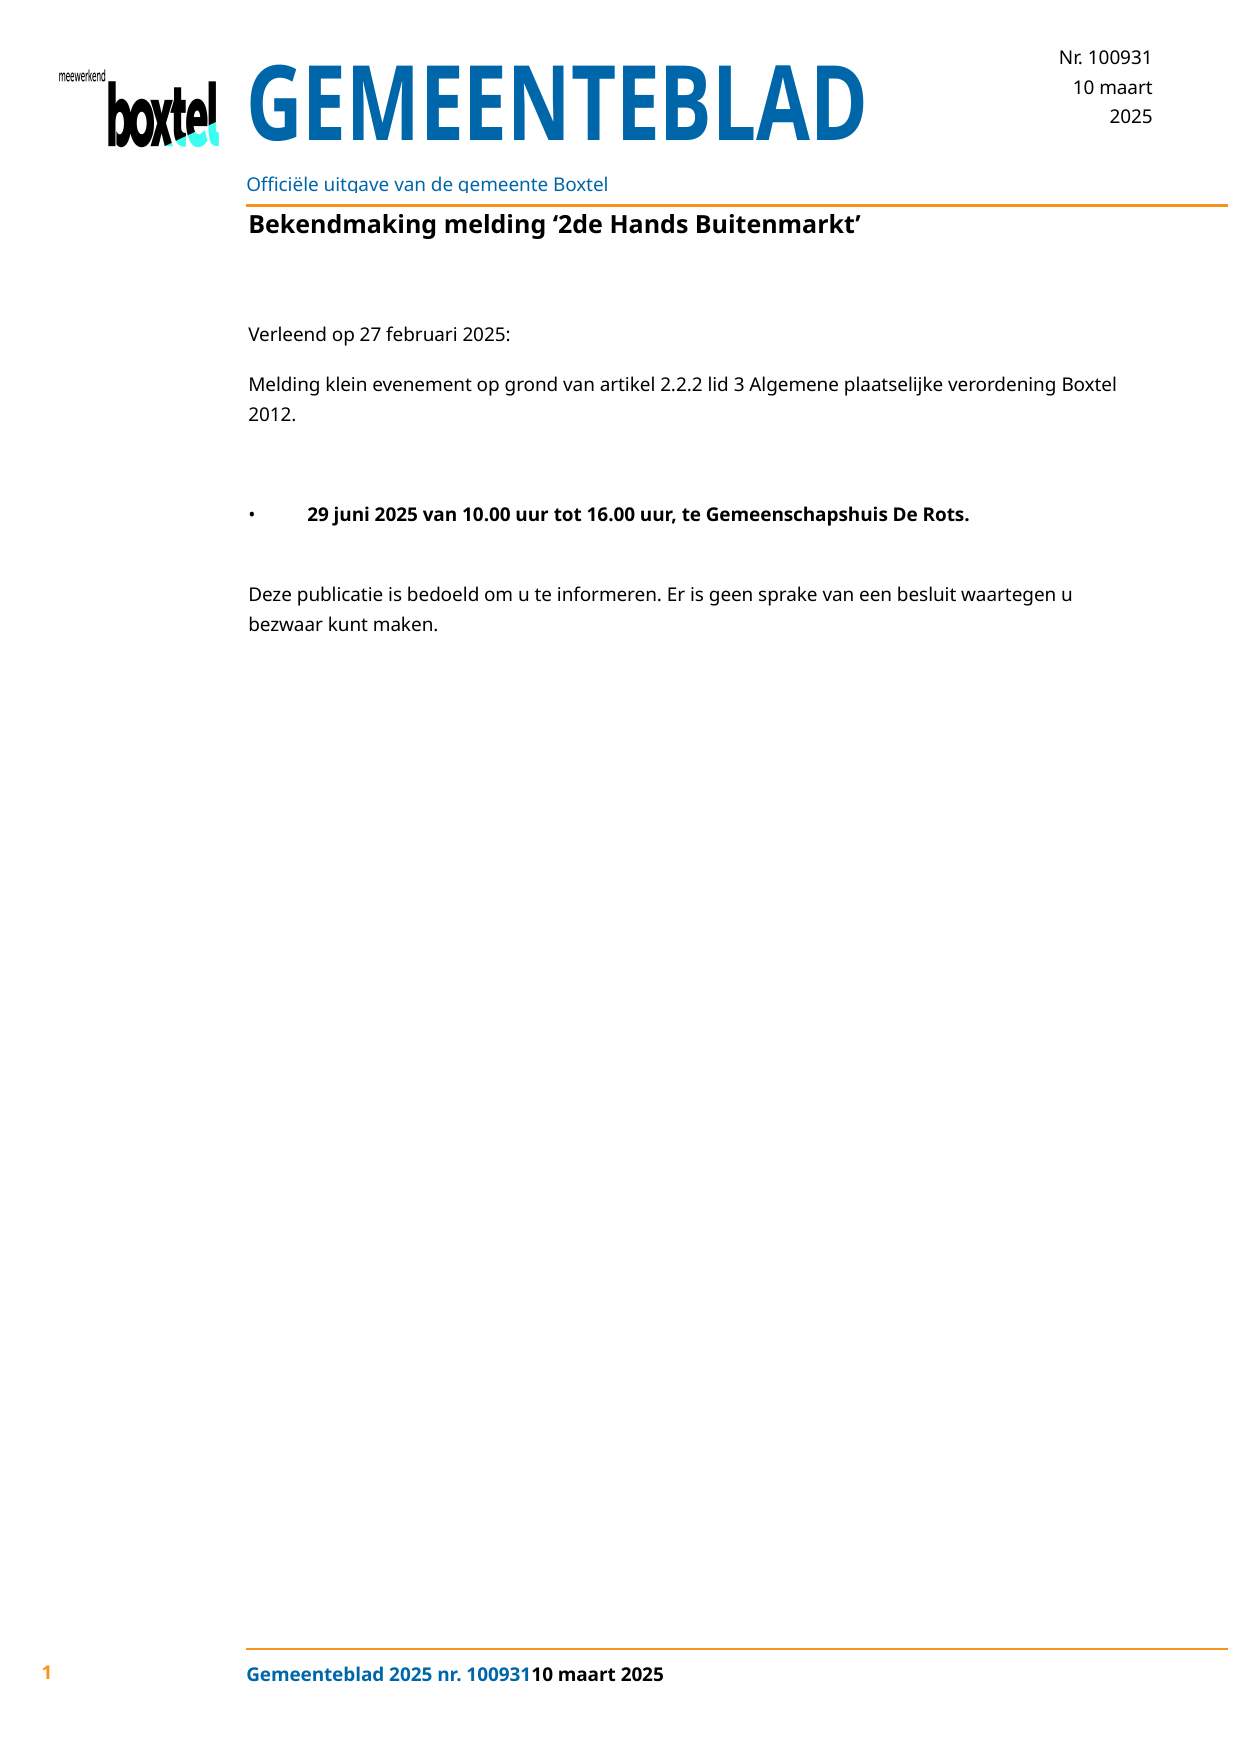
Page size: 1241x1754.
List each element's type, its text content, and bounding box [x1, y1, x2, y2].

text Verleend op 27 februari 2025: [248, 321, 1152, 346]
text Melding klein evenement op grond van artikel 2.2.2 lid 3 Algemene plaatselijke verordening Boxtel 2012. [248, 371, 1152, 426]
list 29 juni 2025 van 10.00 uur tot 16.00 uur, te Gemeenschapshuis De Rots. [248, 502, 1152, 527]
picture [41, 47, 231, 172]
text Bekendmaking melding ‘2de Hands Buitenmarkt’ [248, 207, 1152, 241]
text Deze publicatie is bedoeld om u te informeren. Er is geen sprake van een besluit waartegen u bezwaar kunt maken. [248, 582, 1152, 637]
